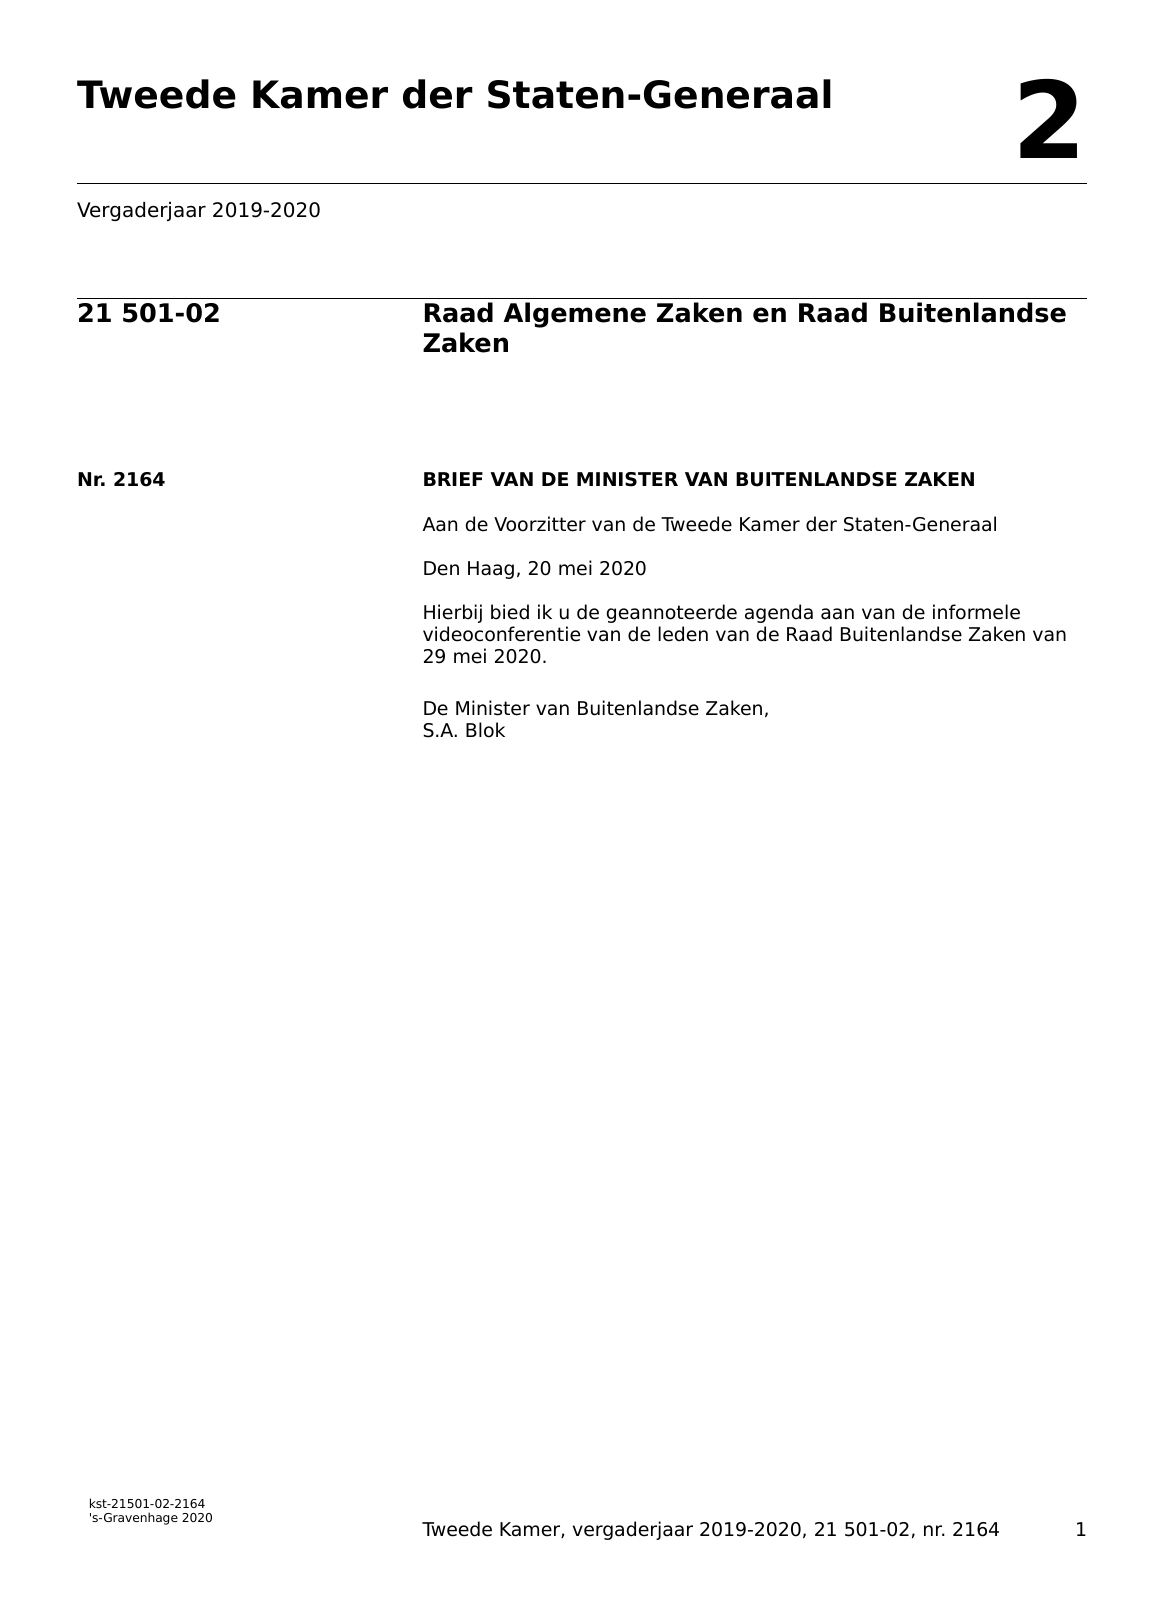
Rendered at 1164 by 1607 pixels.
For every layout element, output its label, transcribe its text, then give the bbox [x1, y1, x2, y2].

subtitle 21 501-02 Raad Algemene Zaken en Raad Buitenlandse Zaken [77, 299, 1087, 358]
text De Minister van Buitenlandse Zaken, S.A. Blok [422, 698, 1087, 742]
text Hierbij bied ik u de geannoteerde agenda aan van de informele videoconferentie van de leden van de Raad Buitenlandse Zaken van 29 mei 2020. [422, 602, 1087, 668]
text kst-21501-02-2164 [88, 1497, 323, 1511]
text Den Haag, 20 mei 2020 [422, 558, 1087, 580]
table_header Tweede Kamer der Staten-Generaal [77, 59, 886, 183]
text Aan de Voorzitter van de Tweede Kamer der Staten-Generaal [422, 513, 1087, 536]
table_header 2 [886, 59, 1087, 183]
table_cell Vergaderjaar 2019-2020 [77, 184, 1087, 298]
subtitle Nr. 2164 BRIEF VAN DE MINISTER VAN BUITENLANDSE ZAKEN [77, 469, 1087, 491]
text 's-Gravenhage 2020 [88, 1511, 323, 1525]
